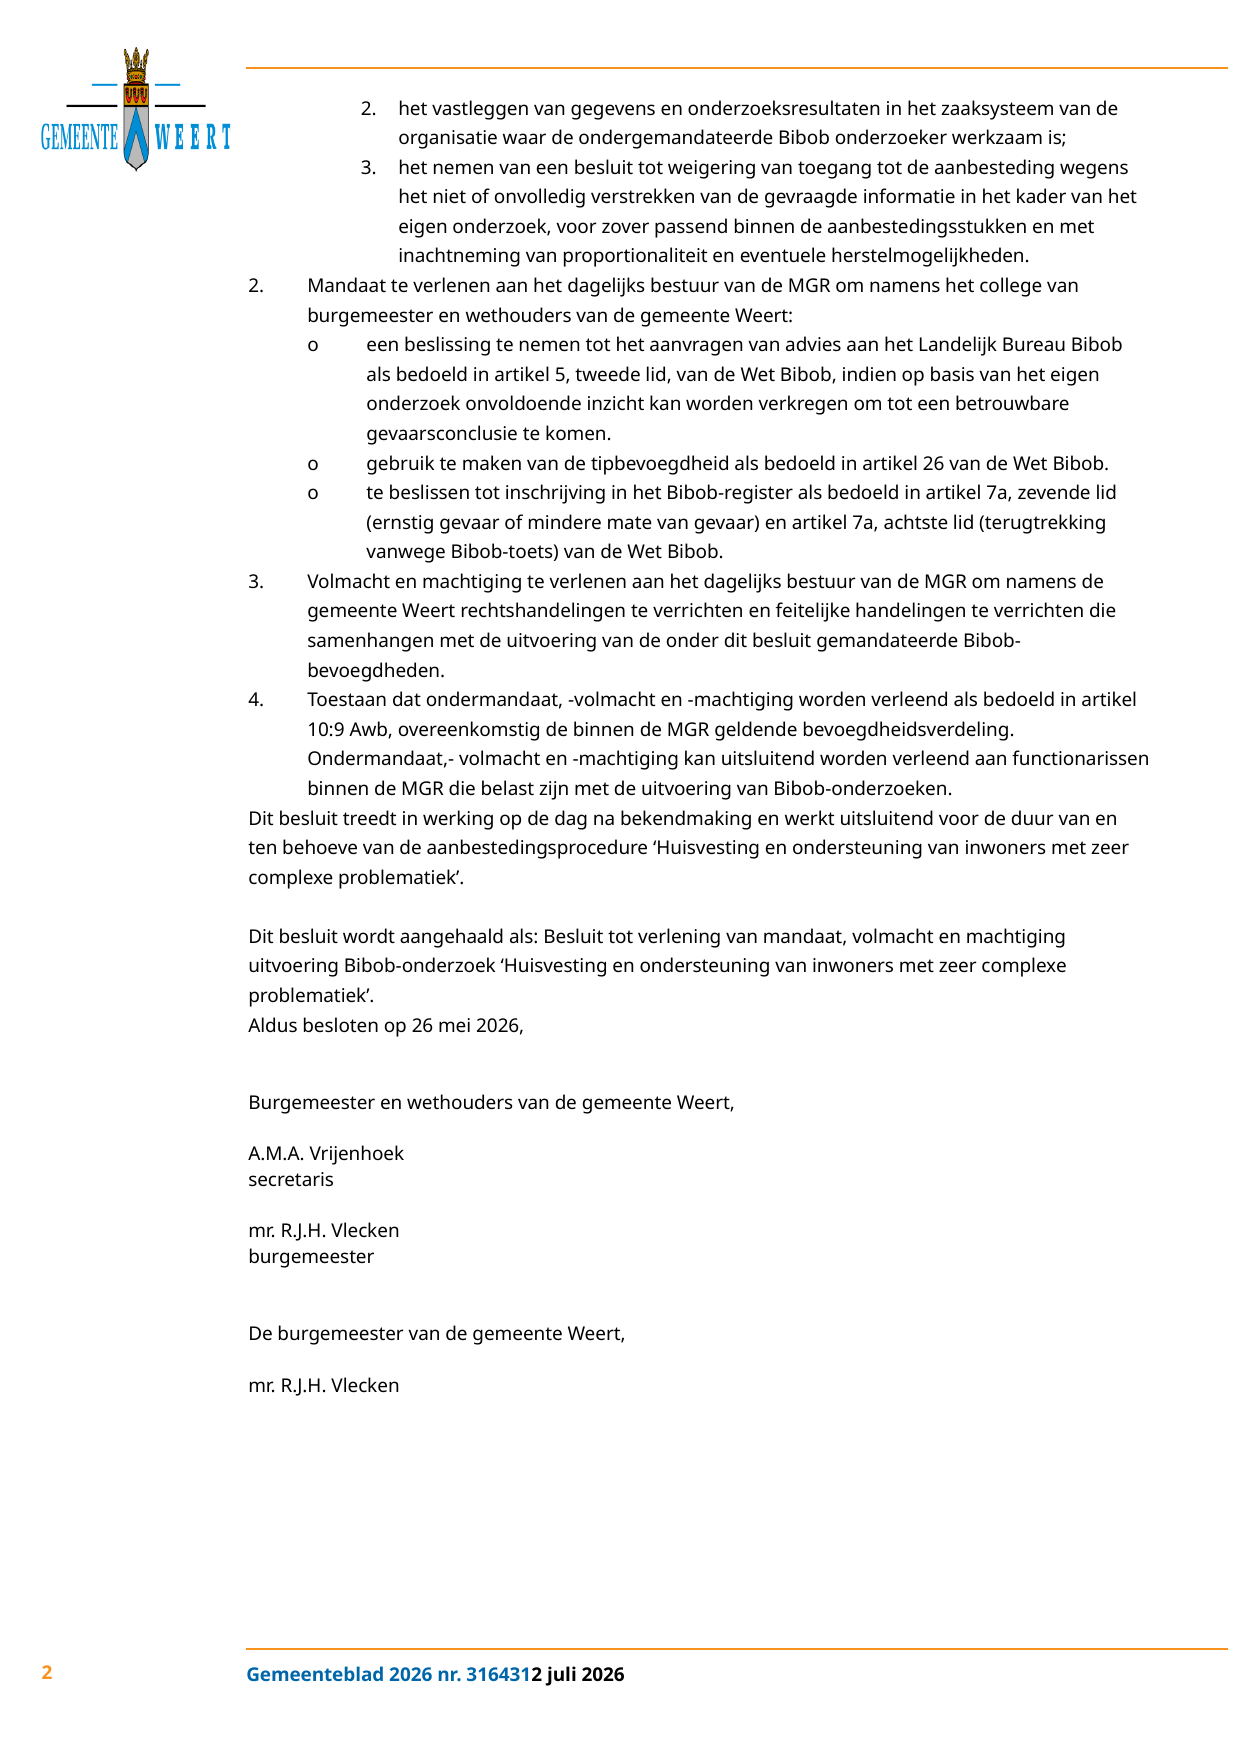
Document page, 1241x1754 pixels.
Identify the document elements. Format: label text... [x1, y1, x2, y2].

text mr. R.J.H. Vlecken [248, 1218, 1152, 1243]
text Dit besluit treedt in werking op de dag na bekendmaking en werkt uitsluitend voor de duur van en ten behoeve van de aanbestedingsprocedure ‘Huisvesting en ondersteuning van inwoners met zeer complexe problematiek’. [248, 805, 1152, 890]
list gebruik te maken van de tipbevoegdheid als bedoeld in artikel 26 van de Wet Bibob. [307, 450, 1152, 476]
text Burgemeester en wethouders van de gemeente Weert, [248, 1089, 1152, 1115]
list Volmacht en machtiging te verlenen aan het dagelijks bestuur van de MGR om namens de gemeente Weert rechtshandelingen te verrichten en feitelijke handelingen te verrichten die samenhangen met de uitvoering van de onder dit besluit gemandateerde Bibob-bevoegdheden. [248, 568, 1152, 683]
text De burgemeester van de gemeente Weert, [248, 1321, 1152, 1346]
list het vastleggen van gegevens en onderzoeksresultaten in het zaaksysteem van de organisatie waar de ondergemandateerde Bibob onderzoeker werkzaam is; [361, 95, 1152, 150]
text mr. R.J.H. Vlecken [248, 1372, 1152, 1398]
list Mandaat te verlenen aan het dagelijks bestuur van de MGR om namens het college van burgemeester en wethouders van de gemeente Weert: [248, 272, 1152, 328]
text A.M.A. Vrijenhoek [248, 1141, 1152, 1166]
list het nemen van een besluit tot weigering van toegang tot de aanbesteding wegens het niet of onvolledig verstrekken van de gevraagde informatie in het kader van het eigen onderzoek, voor zover passend binnen de aanbestedingsstukken en met inachtneming van proportionaliteit en eventuele herstelmogelijkheden. [361, 154, 1152, 268]
list Toestaan dat ondermandaat, -volmacht en -machtiging worden verleend als bedoeld in artikel 10:9 Awb, overeenkomstig de binnen de MGR geldende bevoegdheidsverdeling. Ondermandaat,- volmacht en -machtiging kan uitsluitend worden verleend aan functionarissen binnen de MGR die belast zijn met de uitvoering van Bibob-onderzoeken. [248, 686, 1152, 801]
picture [41, 47, 231, 172]
text Aldus besloten op 26 mei 2026, [248, 1012, 1152, 1038]
text burgemeester [248, 1243, 1152, 1269]
text Dit besluit wordt aangehaald als: Besluit tot verlening van mandaat, volmacht en machtiging uitvoering Bibob-onderzoek ‘Huisvesting en ondersteuning van inwoners met zeer complexe problematiek’. [248, 923, 1152, 1008]
list een beslissing te nemen tot het aanvragen van advies aan het Landelijk Bureau Bibob als bedoeld in artikel 5, tweede lid, van de Wet Bibob, indien op basis van het eigen onderzoek onvoldoende inzicht kan worden verkregen om tot een betrouwbare gevaarsconclusie te komen. [307, 331, 1152, 446]
text secretaris [248, 1166, 1152, 1192]
list te beslissen tot inschrijving in het Bibob-register als bedoeld in artikel 7a, zevende lid (ernstig gevaar of mindere mate van gevaar) en artikel 7a, achtste lid (terugtrekking vanwege Bibob-toets) van de Wet Bibob. [307, 479, 1152, 564]
